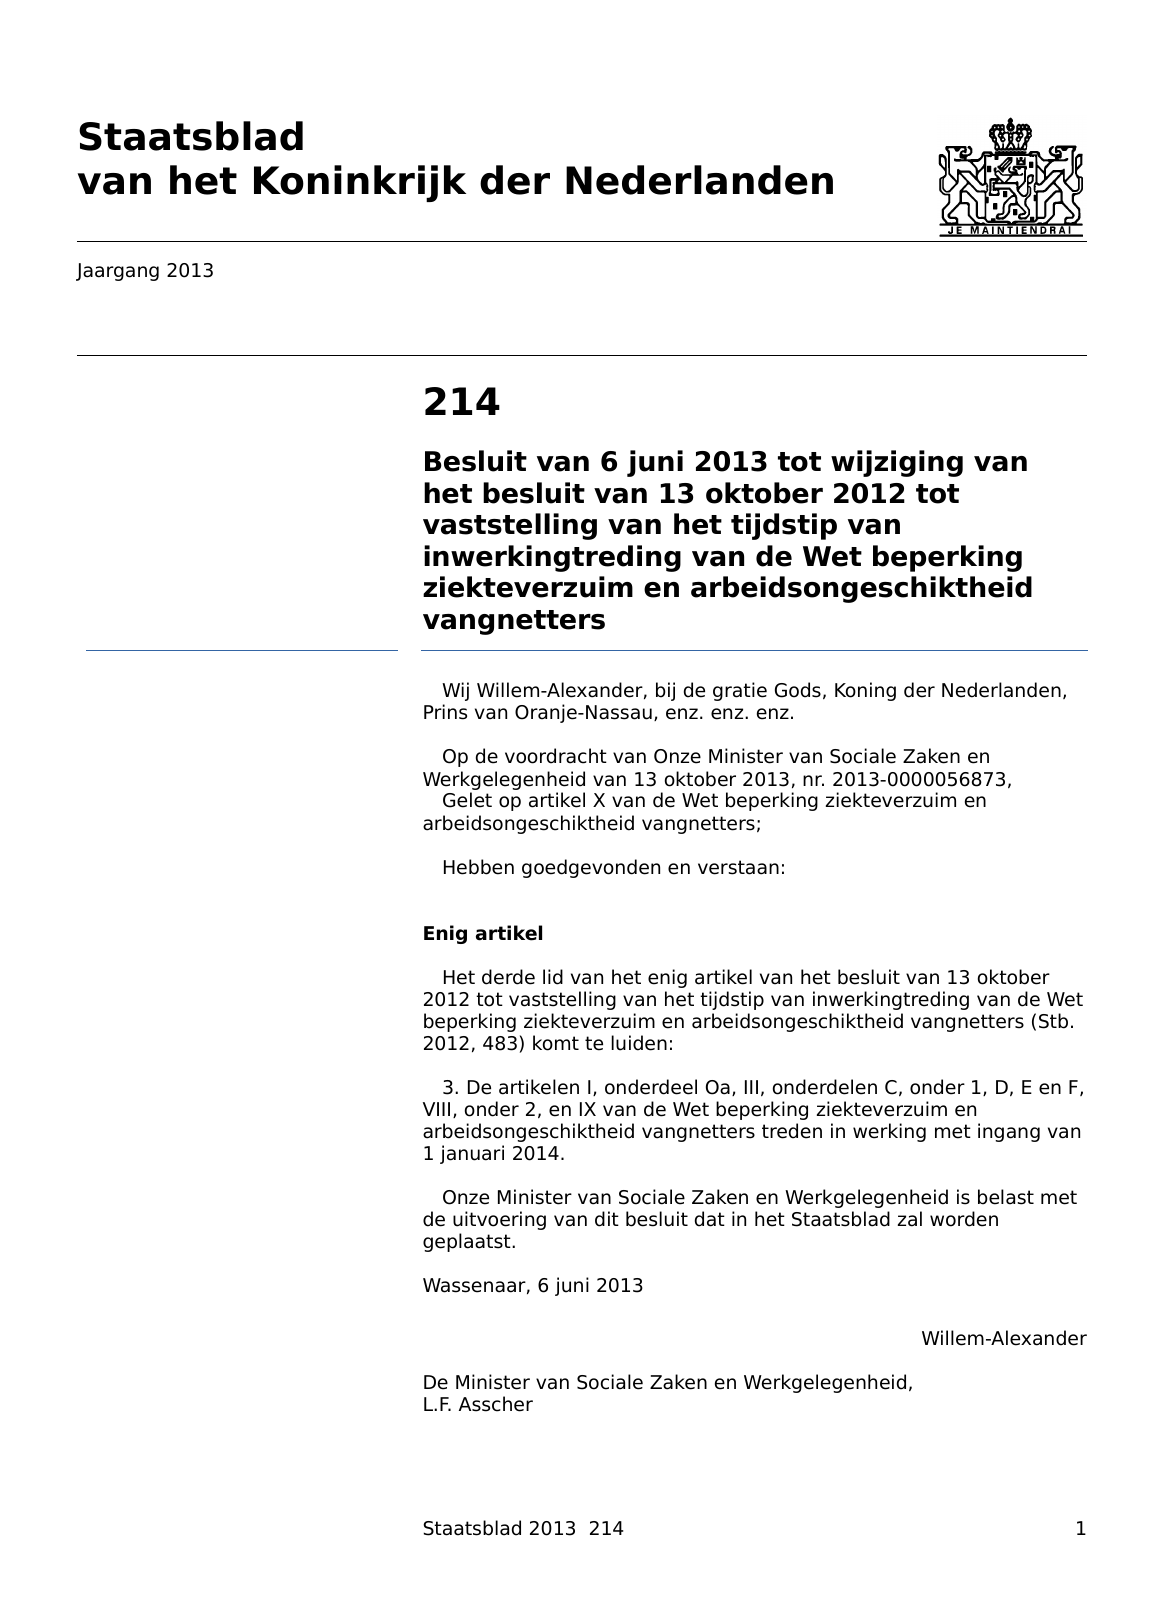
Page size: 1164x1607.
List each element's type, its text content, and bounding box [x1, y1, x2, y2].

text Gelet op artikel X van de Wet beperking ziekteverzuim en arbeidsongeschiktheid vangnetters; [422, 790, 1087, 834]
text Onze Minister van Sociale Zaken en Werkgelegenheid is belast met de uitvoering van dit besluit dat in het Staatsblad zal worden geplaatst. [422, 1187, 1087, 1253]
table_header [886, 100, 1087, 241]
subtitle Enig artikel [422, 923, 1087, 945]
text Wassenaar, 6 juni 2013 [422, 1275, 1087, 1297]
text Hebben goedgevonden en verstaan: [422, 857, 1087, 878]
table_cell Jaargang 2013 [77, 242, 1087, 355]
text De Minister van Sociale Zaken en Werkgelegenheid, L.F. Asscher [422, 1372, 1087, 1416]
picture [936, 115, 1087, 240]
text Op de voordracht van Onze Minister van Sociale Zaken en Werkgelegenheid van 13 oktober 2013, nr. 2013-0000056873, [422, 746, 1087, 790]
table_header Staatsblad van het Koninkrijk der Nederlanden [77, 100, 886, 241]
text Het derde lid van het enig artikel van het besluit van 13 oktober 2012 tot vaststelling van het tijdstip van inwerkingtreding van de Wet beperking ziekteverzuim en arbeidsongeschiktheid vangnetters (Stb. 2012, 483) komt te luiden: [422, 967, 1087, 1055]
text Besluit van 6 juni 2013 tot wijziging van het besluit van 13 oktober 2012 tot vaststelling van het tijdstip van inwerkingtreding van de Wet beperking ziekteverzuim en arbeidsongeschiktheid vangnetters [422, 447, 1087, 636]
text 3. De artikelen I, onderdeel Oa, III, onderdelen C, onder 1, D, E en F, VIII, onder 2, en IX van de Wet beperking ziekteverzuim en arbeidsongeschiktheid vangnetters treden in werking met ingang van 1 januari 2014. [422, 1077, 1087, 1165]
text Willem-Alexander [422, 1327, 1087, 1349]
text Wij Willem-Alexander, bij de gratie Gods, Koning der Nederlanden, Prins van Oranje-Nassau, enz. enz. enz. [422, 680, 1087, 724]
subtitle 214 [422, 381, 1087, 424]
